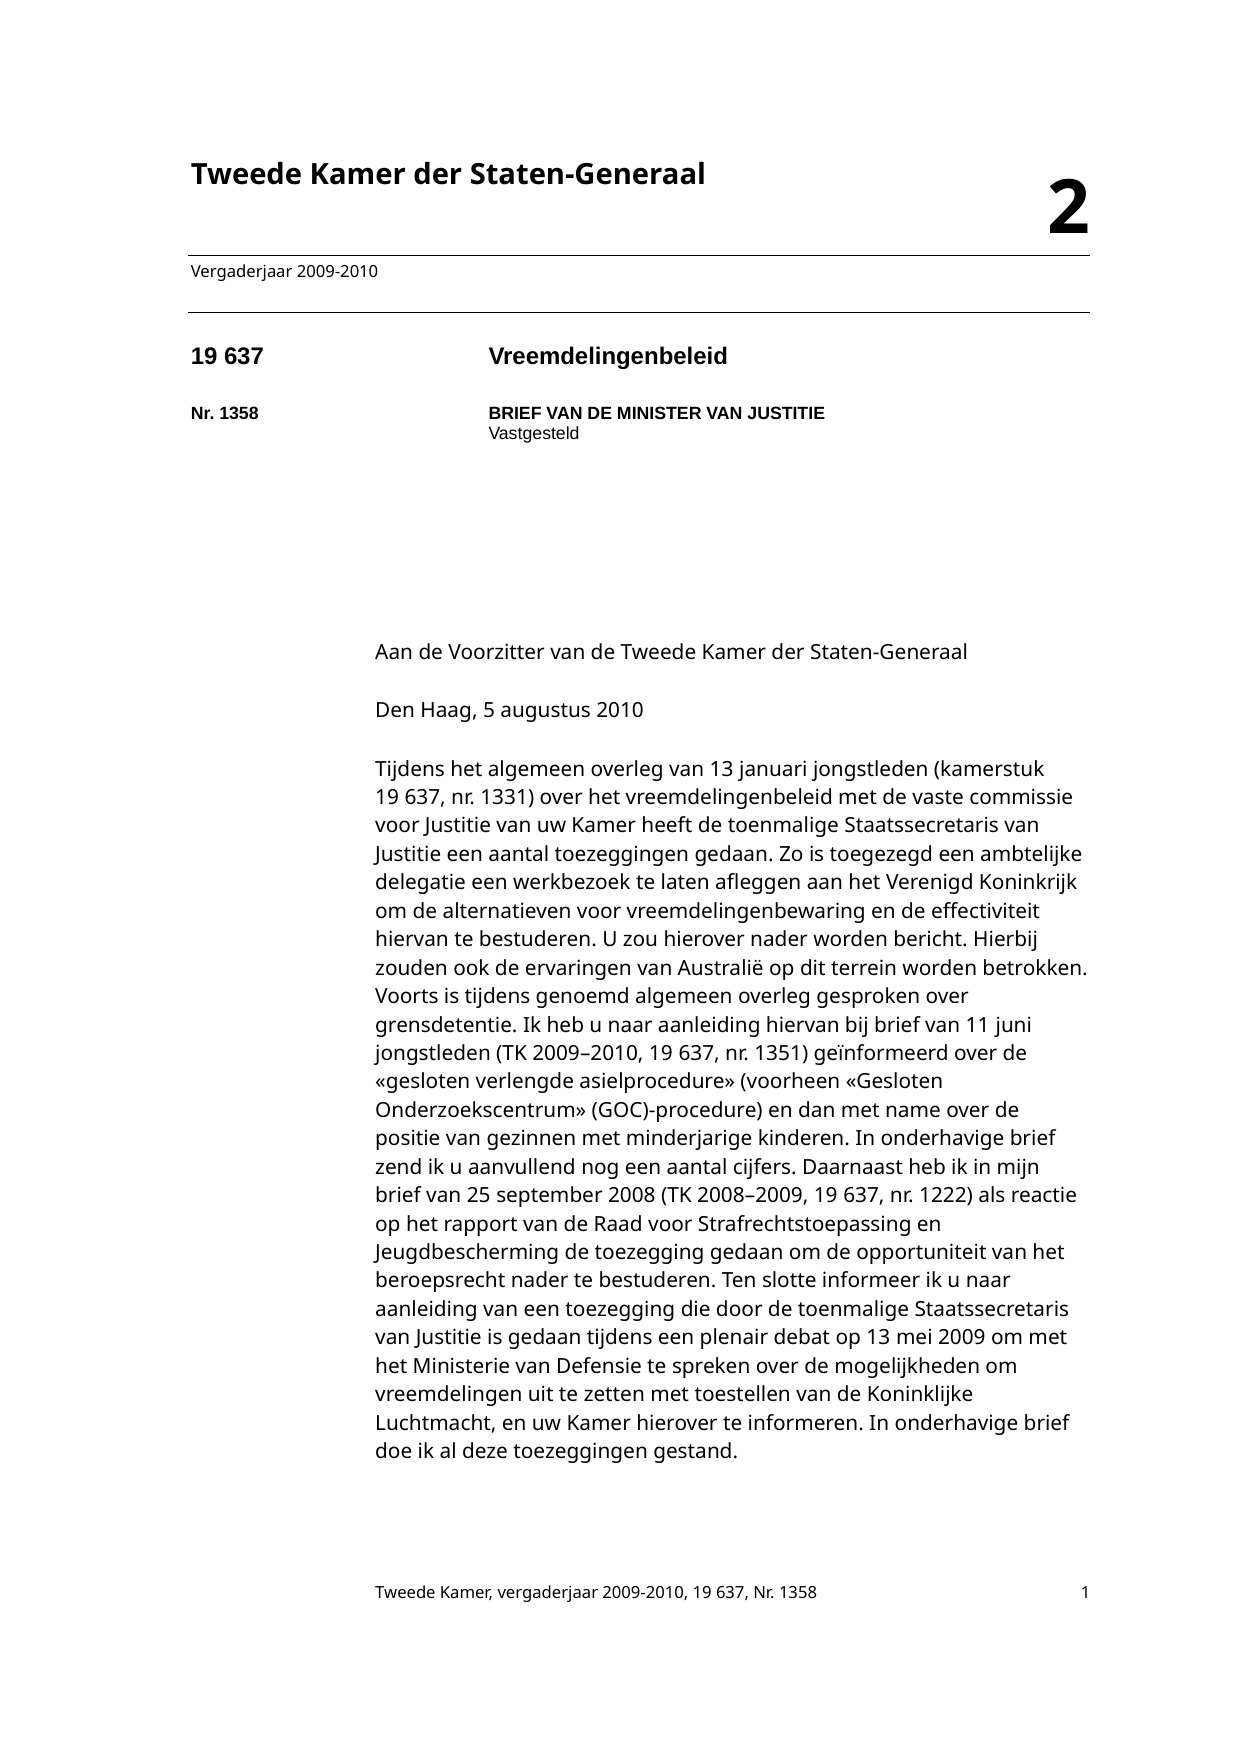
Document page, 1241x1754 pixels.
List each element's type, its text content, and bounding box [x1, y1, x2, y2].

table_cell [485, 256, 1090, 312]
text Den Haag, 5 augustus 2010 [375, 695, 1090, 724]
table_cell [188, 313, 485, 339]
table_cell Vreemdelingenbeleid [485, 339, 1090, 399]
table_header Tweede Kamer der Staten-Generaal [188, 150, 909, 255]
table_cell [485, 313, 1090, 339]
text Aan de Voorzitter van de Tweede Kamer der Staten-Generaal [375, 637, 1090, 665]
table_cell Vergaderjaar 2009-2010 [188, 256, 485, 312]
table_cell 19 637 [188, 339, 485, 399]
text Tijdens het algemeen overleg van 13 januari jongstleden (kamerstuk 19 637, nr. 1331) over het vreemdelingenbeleid met de vaste commissie voor Justitie van uw Kamer heeft de toenmalige Staatssecretaris van Justitie een aantal toezeggingen gedaan. Zo is toegezegd een ambtelijke delegatie een werkbezoek te laten afleggen aan het Verenigd Koninkrijk om de alternatieven voor vreemdelingenbewaring en de effectiviteit hiervan te bestuderen. U zou hierover nader worden bericht. Hierbij zouden ook de ervaringen van Australië op dit terrein worden betrokken. Voorts is tijdens genoemd algemeen overleg gesproken over grensdetentie. Ik heb u naar aanleiding hiervan bij brief van 11 juni jongstleden (TK 2009–2010, 19 637, nr. 1351) geïnformeerd over de «gesloten verlengde asielprocedure» (voorheen «Gesloten Onderzoekscentrum» (GOC)-procedure) en dan met name over de positie van gezinnen met minderjarige kinderen. In onderhavige brief zend ik u aanvullend nog een aantal cijfers. Daarnaast heb ik in mijn brief van 25 september 2008 (TK 2008–2009, 19 637, nr. 1222) als reactie op het rapport van de Raad voor Strafrechtstoepassing en Jeugdbescherming de toezegging gedaan om de opportuniteit van het beroepsrecht nader te bestuderen. Ten slotte informeer ik u naar aanleiding van een toezegging die door de toenmalige Staatssecretaris van Justitie is gedaan tijdens een plenair debat op 13 mei 2009 om met het Ministerie van Defensie te spreken over de mogelijkheden om vreemdelingen uit te zetten met toestellen van de Koninklijke Luchtmacht, en uw Kamer hierover te informeren. In onderhavige brief doe ik al deze toezeggingen gestand. [375, 754, 1090, 1465]
table_cell Nr. 1358 [188, 399, 485, 518]
table_header 2 [910, 150, 1090, 255]
table_cell BRIEF VAN DE MINISTER VAN JUSTITIE Vastgesteld [485, 399, 1090, 518]
